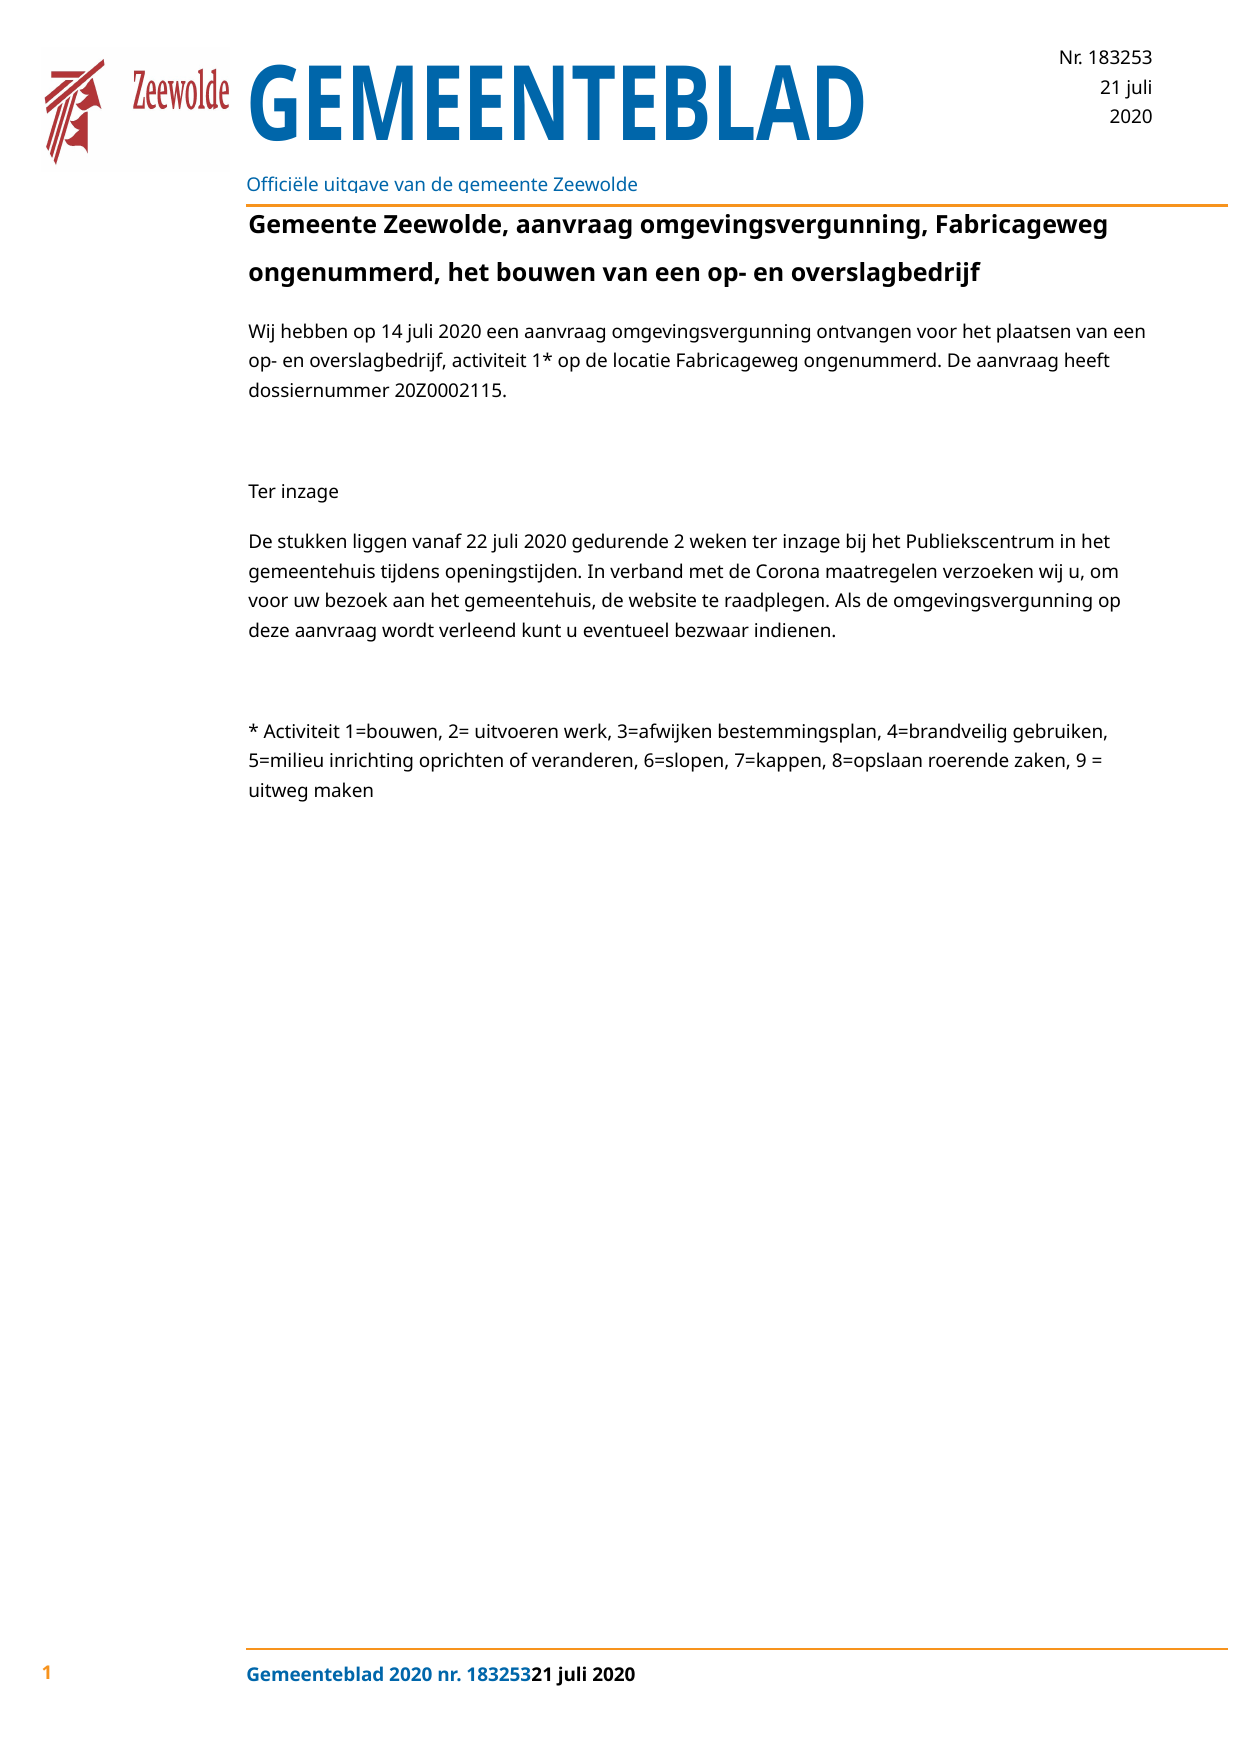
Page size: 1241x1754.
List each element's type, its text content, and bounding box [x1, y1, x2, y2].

text De stukken liggen vanaf 22 juli 2020 gedurende 2 weken ter inzage bij het Publiekscentrum in het gemeentehuis tijdens openingstijden. In verband met de Corona maatregelen verzoeken wij u, om voor uw bezoek aan het gemeentehuis, de website te raadplegen. Als de omgevingsvergunning op deze aanvraag wordt verleend kunt u eventueel bezwaar indienen. [248, 528, 1152, 643]
text * Activiteit 1=bouwen, 2= uitvoeren werk, 3=afwijken bestemmingsplan, 4=brandveilig gebruiken, 5=milieu inrichting oprichten of veranderen, 6=slopen, 7=kappen, 8=opslaan roerende zaken, 9 = uitweg maken [248, 718, 1152, 803]
text Gemeente Zeewolde, aanvraag omgevingsvergunning, Fabricageweg ongenummerd, het bouwen van een op- en overslagbedrijf [248, 207, 1152, 288]
picture [41, 47, 231, 172]
text Ter inzage [248, 478, 1152, 504]
text Wij hebben op 14 juli 2020 een aanvraag omgevingsvergunning ontvangen voor het plaatsen van een op- en overslagbedrijf, activiteit 1* op de locatie Fabricageweg ongenummerd. De aanvraag heeft dossiernummer 20Z0002115. [248, 318, 1152, 403]
